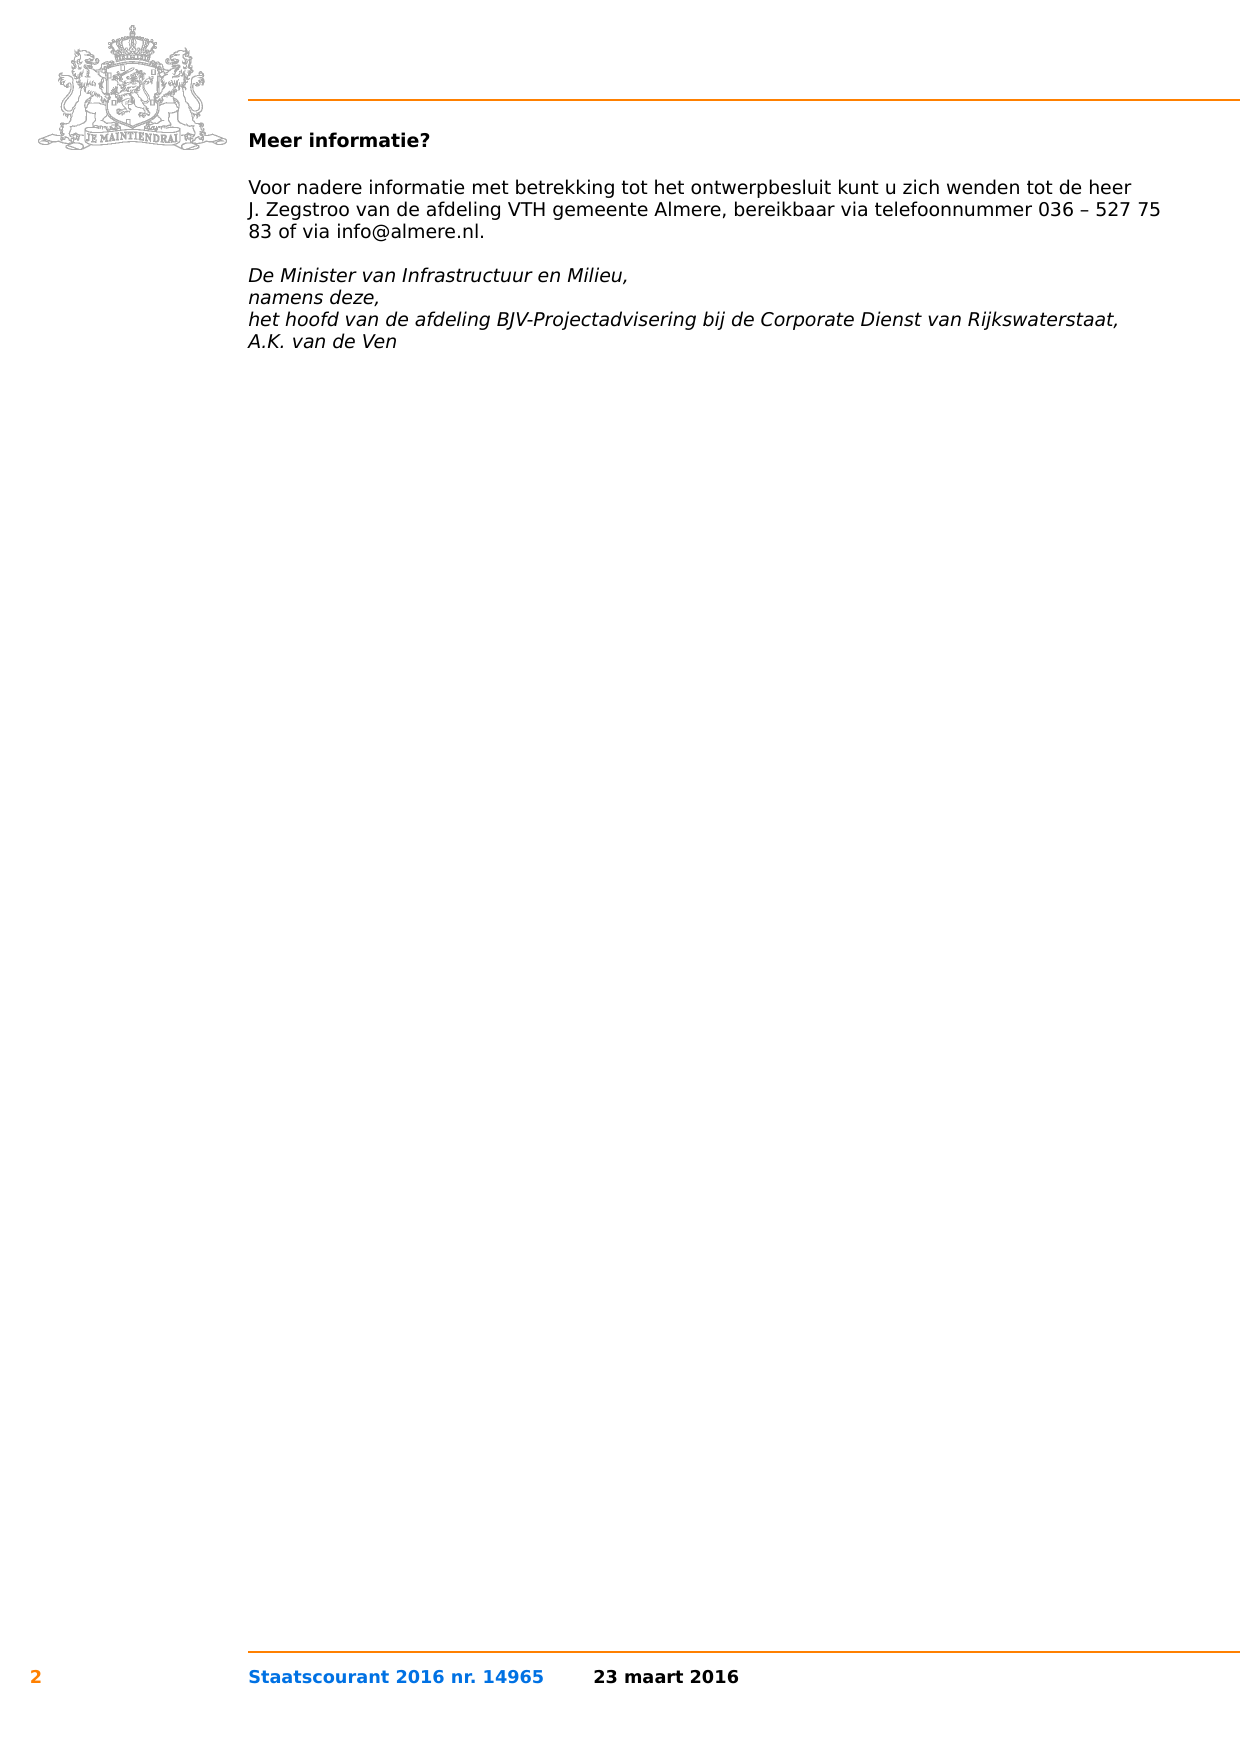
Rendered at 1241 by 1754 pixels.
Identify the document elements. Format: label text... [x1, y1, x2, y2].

picture [38, 25, 227, 150]
text De Minister van Infrastructuur en Milieu, namens deze, het hoofd van de afdeling BJV-Projectadvisering bij de Corporate Dienst van Rijkswaterstaat, A.K. van de Ven [248, 265, 1163, 353]
text Voor nadere informatie met betrekking tot het ontwerpbesluit kunt u zich wenden tot de heer J. Zegstroo van de afdeling VTH gemeente Almere, bereikbaar via telefoonnummer 036 – 527 75 83 of via info@almere.nl. [248, 177, 1163, 243]
subtitle Meer informatie? [248, 130, 1163, 152]
